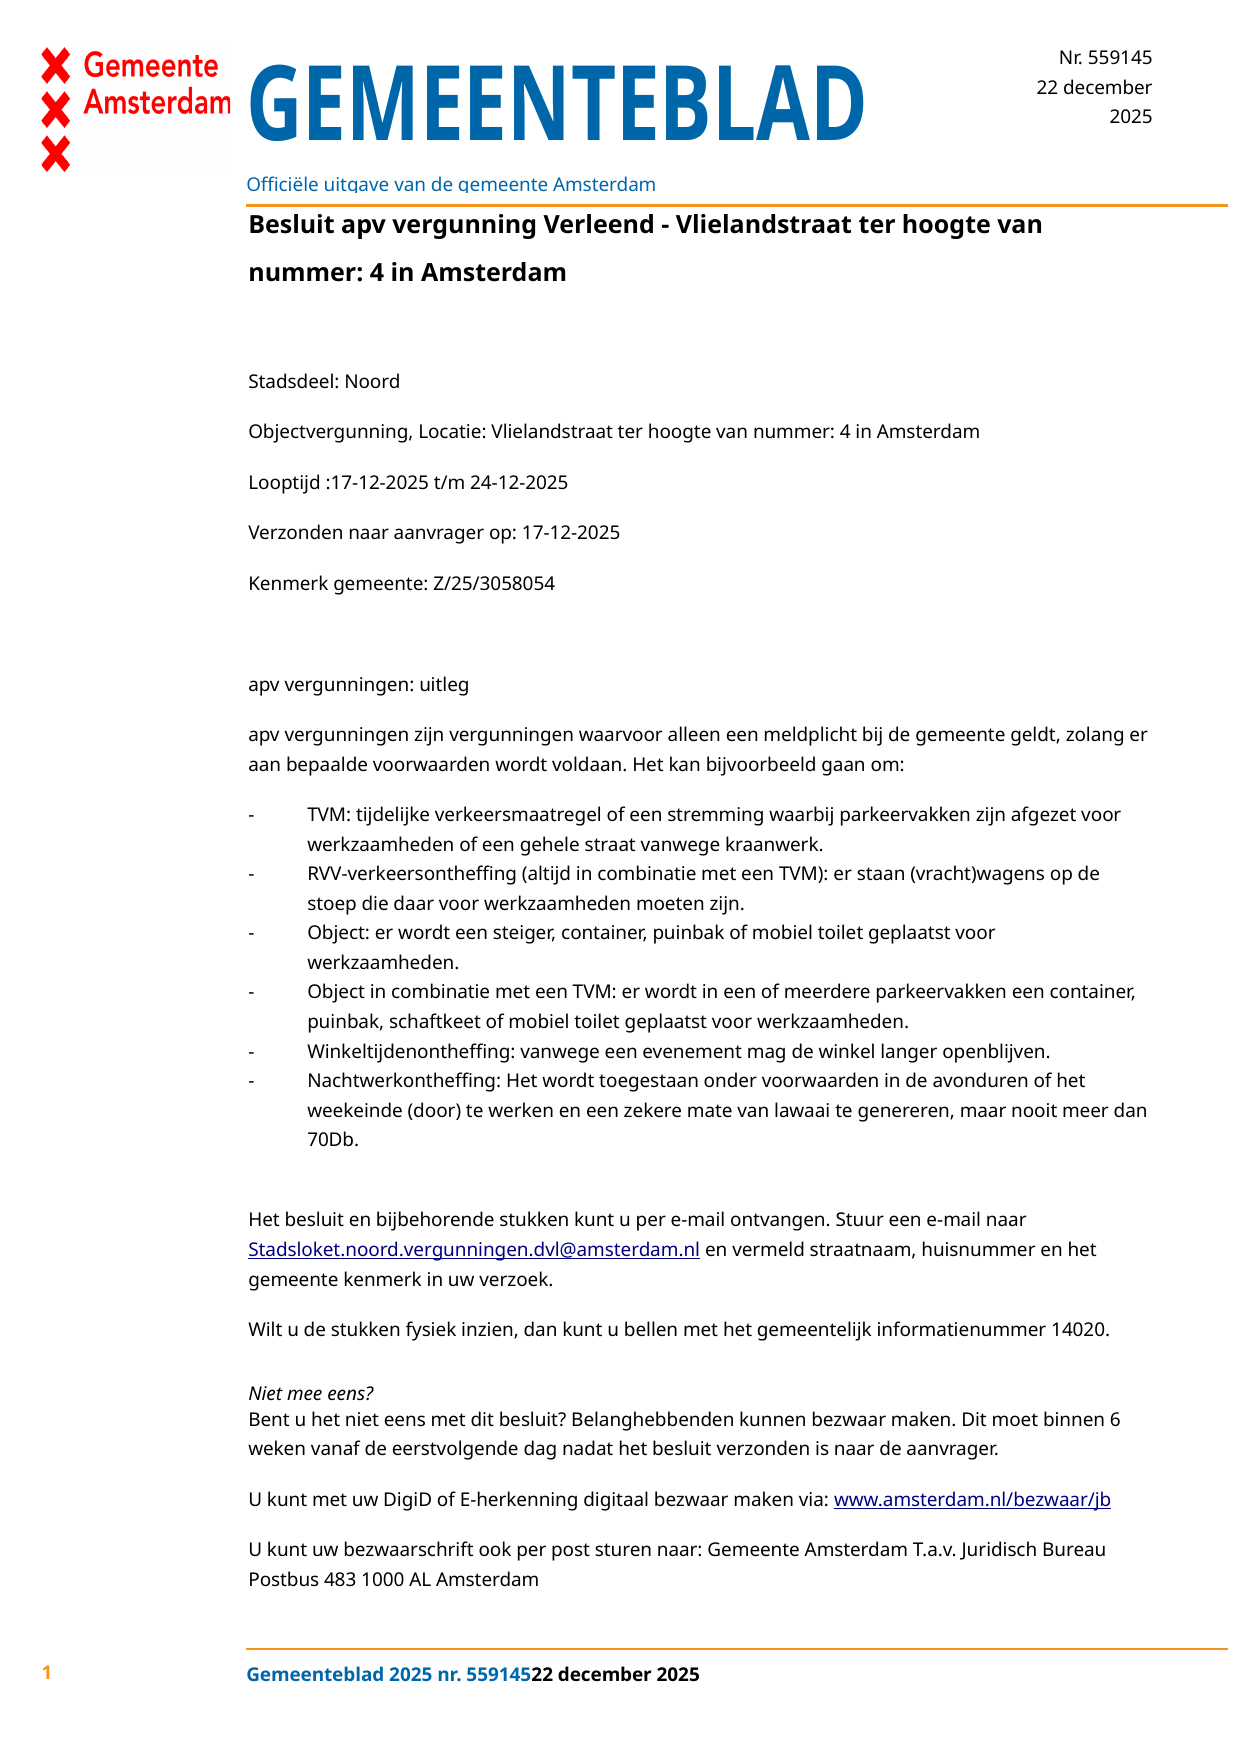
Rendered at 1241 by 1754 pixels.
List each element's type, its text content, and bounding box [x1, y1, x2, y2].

text Stadsdeel: Noord [248, 368, 1152, 394]
list Object in combinatie met een TVM: er wordt in een of meerdere parkeervakken een container, puinbak, schaftkeet of mobiel toilet geplaatst voor werkzaamheden. [248, 979, 1152, 1034]
list Winkeltijdenontheffing: vanwege een evenement mag de winkel langer openblijven. [248, 1038, 1152, 1064]
text Het besluit en bijbehorende stukken kunt u per e-mail ontvangen. Stuur een e-mail naar Stadsloket.noord.vergunningen.dvl@amsterdam.nl en vermeld straatnaam, huisnummer en het gemeente kenmerk in uw verzoek. [248, 1207, 1152, 1292]
text Verzonden naar aanvrager op: 17-12-2025 [248, 519, 1152, 545]
text apv vergunningen: uitleg [248, 671, 1152, 697]
list Object: er wordt een steiger, container, puinbak of mobiel toilet geplaatst voor werkzaamheden. [248, 919, 1152, 975]
text Bent u het niet eens met dit besluit? Belanghebbenden kunnen bezwaar maken. Dit moet binnen 6 weken vanaf de eerstvolgende dag nadat het besluit verzonden is naar de aanvrager. [248, 1406, 1152, 1461]
text Objectvergunning, Locatie: Vlielandstraat ter hoogte van nummer: 4 in Amsterdam [248, 419, 1152, 444]
list RVV-verkeersontheffing (altijd in combinatie met een TVM): er staan (vracht)wagens op de stoep die daar voor werkzaamheden moeten zijn. [248, 860, 1152, 916]
text Besluit apv vergunning Verleend - Vlielandstraat ter hoogte van nummer: 4 in Amsterdam [248, 207, 1152, 288]
text Wilt u de stukken fysiek inzien, dan kunt u bellen met het gemeentelijk informatienummer 14020. [248, 1316, 1152, 1342]
text U kunt uw bezwaarschrift ook per post sturen naar: Gemeente Amsterdam T.a.v. Juridisch Bureau Postbus 483 1000 AL Amsterdam [248, 1536, 1152, 1592]
text Niet mee eens? [248, 1380, 1152, 1406]
text apv vergunningen zijn vergunningen waarvoor alleen een meldplicht bij de gemeente geldt, zolang er aan bepaalde voorwaarden wordt voldaan. Het kan bijvoorbeeld gaan om: [248, 721, 1152, 777]
picture [41, 47, 231, 172]
text U kunt met uw DigiD of E-herkenning digitaal bezwaar maken via: www.amsterdam.nl/bezwaar/jb [248, 1486, 1152, 1512]
text Kenmerk gemeente: Z/25/3058054 [248, 570, 1152, 596]
list TVM: tijdelijke verkeersmaatregel of een stremming waarbij parkeervakken zijn afgezet voor werkzaamheden of een gehele straat vanwege kraanwerk. [248, 801, 1152, 857]
text Looptijd :17-12-2025 t/m 24-12-2025 [248, 469, 1152, 495]
list Nachtwerkontheffing: Het wordt toegestaan onder voorwaarden in de avonduren of het weekeinde (door) te werken en een zekere mate van lawaai te genereren, maar nooit meer dan 70Db. [248, 1067, 1152, 1152]
